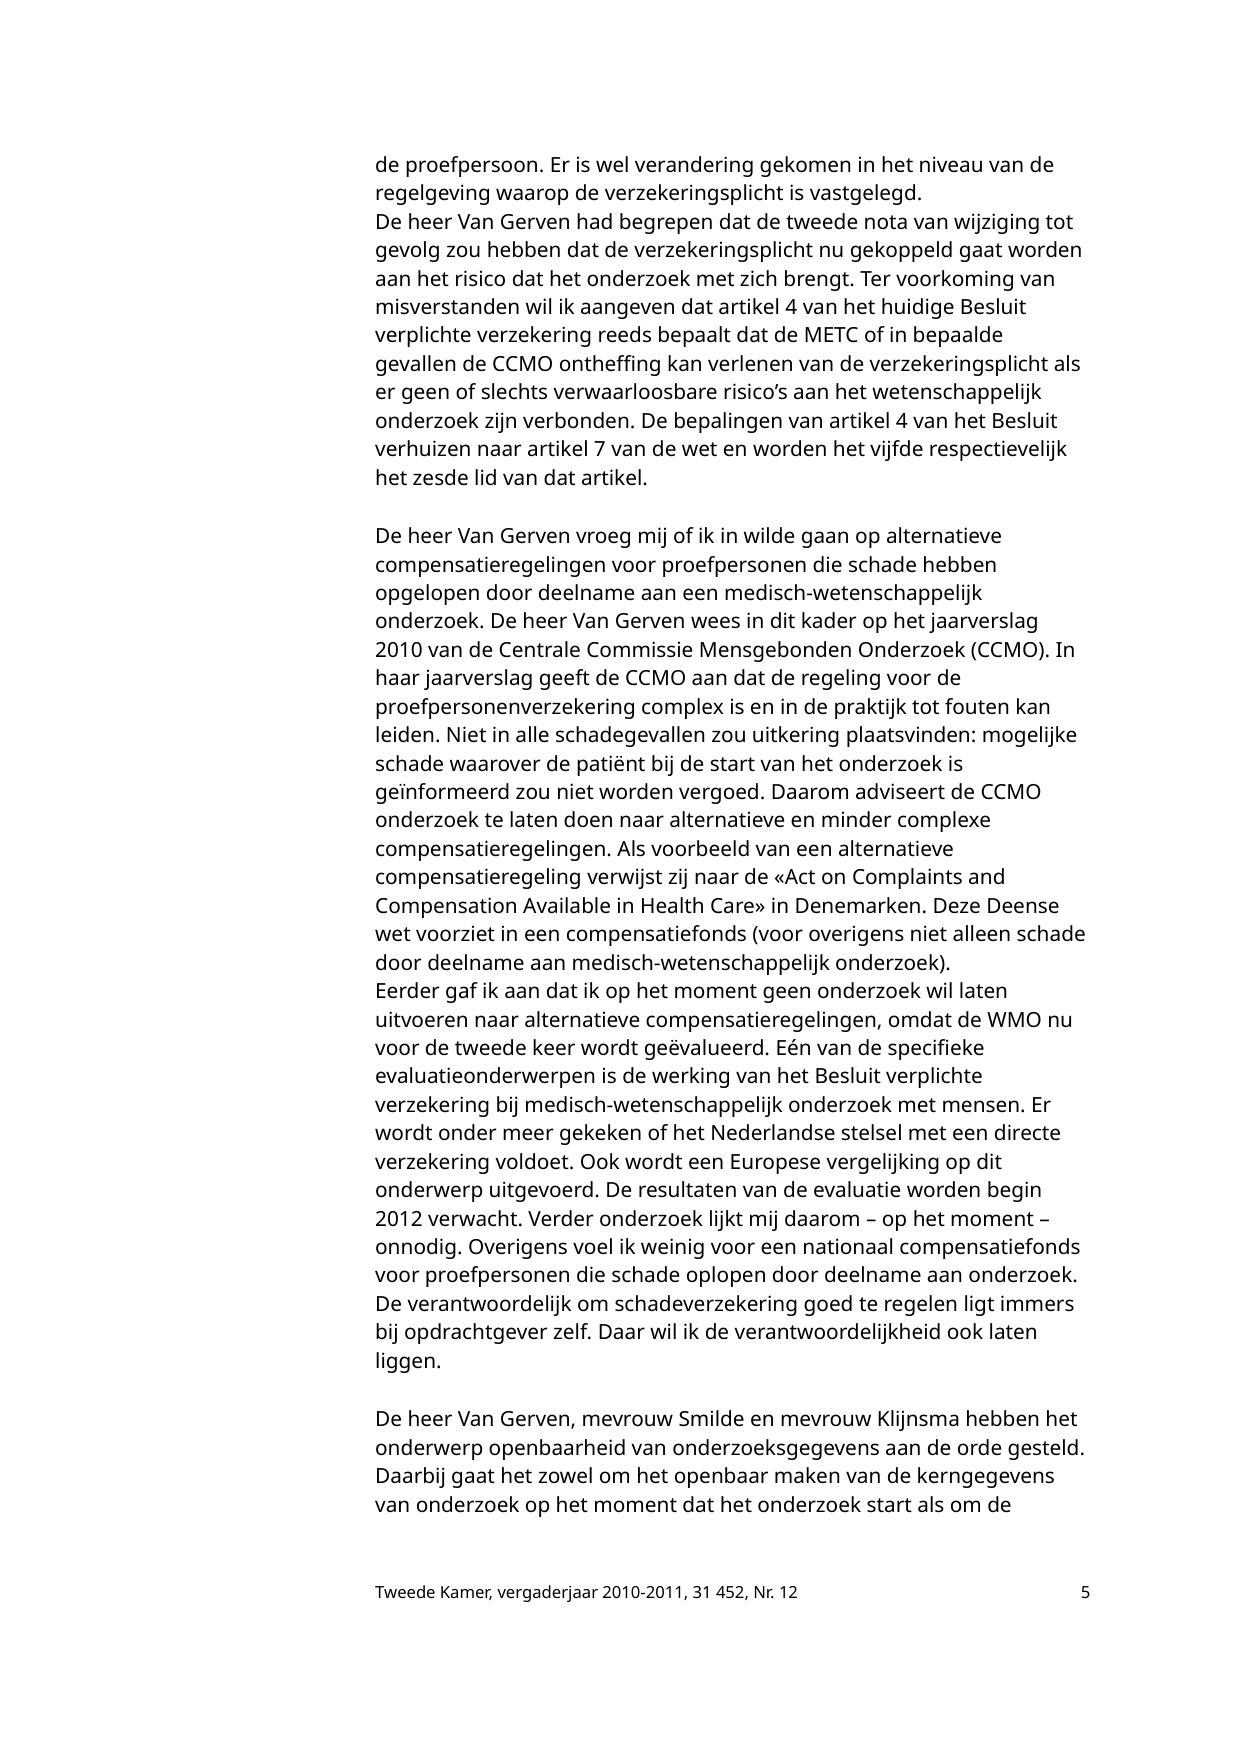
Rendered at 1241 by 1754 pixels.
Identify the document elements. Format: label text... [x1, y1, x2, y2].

text De heer Van Gerven vroeg mij of ik in wilde gaan op alternatieve compensatieregelingen voor proefpersonen die schade hebben opgelopen door deelname aan een medisch-wetenschappelijk onderzoek. De heer Van Gerven wees in dit kader op het jaarverslag 2010 van de Centrale Commissie Mensgebonden Onderzoek (CCMO). In haar jaarverslag geeft de CCMO aan dat de regeling voor de proefpersonenverzekering complex is en in de praktijk tot fouten kan leiden. Niet in alle schadegevallen zou uitkering plaatsvinden: mogelijke schade waarover de patiënt bij de start van het onderzoek is geïnformeerd zou niet worden vergoed. Daarom adviseert de CCMO onderzoek te laten doen naar alternatieve en minder complexe compensatieregelingen. Als voorbeeld van een alternatieve compensatieregeling verwijst zij naar de «Act on Complaints and Compensation Available in Health Care» in Denemarken. Deze Deense wet voorziet in een compensatiefonds (voor overigens niet alleen schade door deelname aan medisch-wetenschappelijk onderzoek). [375, 521, 1090, 976]
text Eerder gaf ik aan dat ik op het moment geen onderzoek wil laten uitvoeren naar alternatieve compensatieregelingen, omdat de WMO nu voor de tweede keer wordt geëvalueerd. Eén van de specifieke evaluatieonderwerpen is de werking van het Besluit verplichte verzekering bij medisch-wetenschappelijk onderzoek met mensen. Er wordt onder meer gekeken of het Nederlandse stelsel met een directe verzekering voldoet. Ook wordt een Europese vergelijking op dit onderwerp uitgevoerd. De resultaten van de evaluatie worden begin 2012 verwacht. Verder onderzoek lijkt mij daarom – op het moment – onnodig. Overigens voel ik weinig voor een nationaal compensatiefonds voor proefpersonen die schade oplopen door deelname aan onderzoek. De verantwoordelijk om schadeverzekering goed te regelen ligt immers bij opdrachtgever zelf. Daar wil ik de verantwoordelijkheid ook laten liggen. [375, 976, 1090, 1374]
text De heer Van Gerven had begrepen dat de tweede nota van wijziging tot gevolg zou hebben dat de verzekeringsplicht nu gekoppeld gaat worden aan het risico dat het onderzoek met zich brengt. Ter voorkoming van misverstanden wil ik aangeven dat artikel 4 van het huidige Besluit verplichte verzekering reeds bepaalt dat de METC of in bepaalde gevallen de CCMO ontheffing kan verlenen van de verzekeringsplicht als er geen of slechts verwaarloosbare risico’s aan het wetenschappelijk onderzoek zijn verbonden. De bepalingen van artikel 4 van het Besluit verhuizen naar artikel 7 van de wet en worden het vijfde respectievelijk het zesde lid van dat artikel. [375, 207, 1090, 491]
text De heer Van Gerven, mevrouw Smilde en mevrouw Klijnsma hebben het onderwerp openbaarheid van onderzoeksgegevens aan de orde gesteld. Daarbij gaat het zowel om het openbaar maken van de kerngegevens van onderzoek op het moment dat het onderzoek start als om de [375, 1404, 1090, 1518]
text de proefpersoon. Er is wel verandering gekomen in het niveau van de regelgeving waarop de verzekeringsplicht is vastgelegd. [375, 150, 1090, 207]
